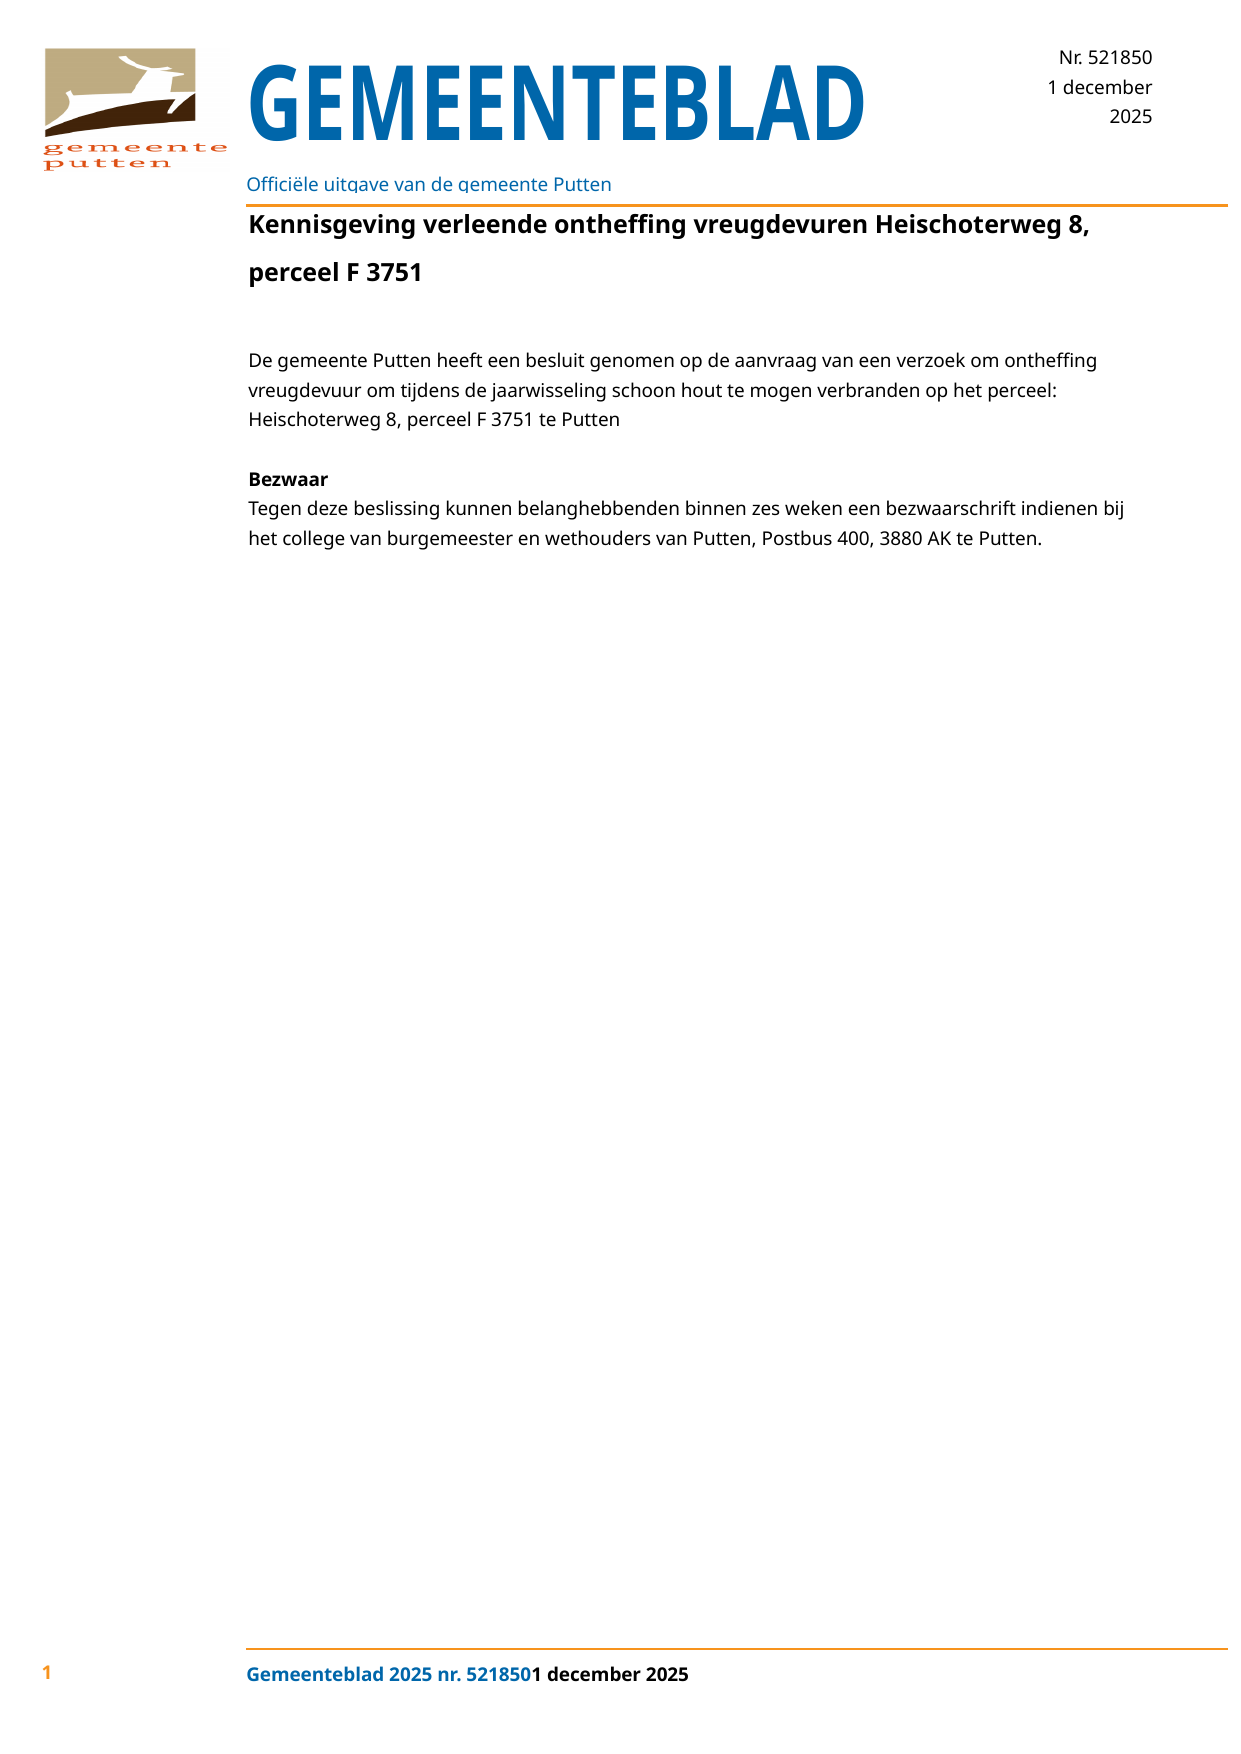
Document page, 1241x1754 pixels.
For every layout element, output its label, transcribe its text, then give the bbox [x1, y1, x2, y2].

text Bezwaar [248, 466, 1152, 492]
text Tegen deze beslissing kunnen belanghebbenden binnen zes weken een bezwaarschrift indienen bij het college van burgemeester en wethouders van Putten, Postbus 400, 3880 AK te Putten. [248, 495, 1152, 551]
text De gemeente Putten heeft een besluit genomen op de aanvraag van een verzoek om ontheffing vreugdevuur om tijdens de jaarwisseling schoon hout te mogen verbranden op het perceel: Heischoterweg 8, perceel F 3751 te Putten [248, 347, 1152, 432]
text Kennisgeving verleende ontheffing vreugdevuren Heischoterweg 8, perceel F 3751 [248, 207, 1152, 288]
picture [41, 47, 231, 172]
